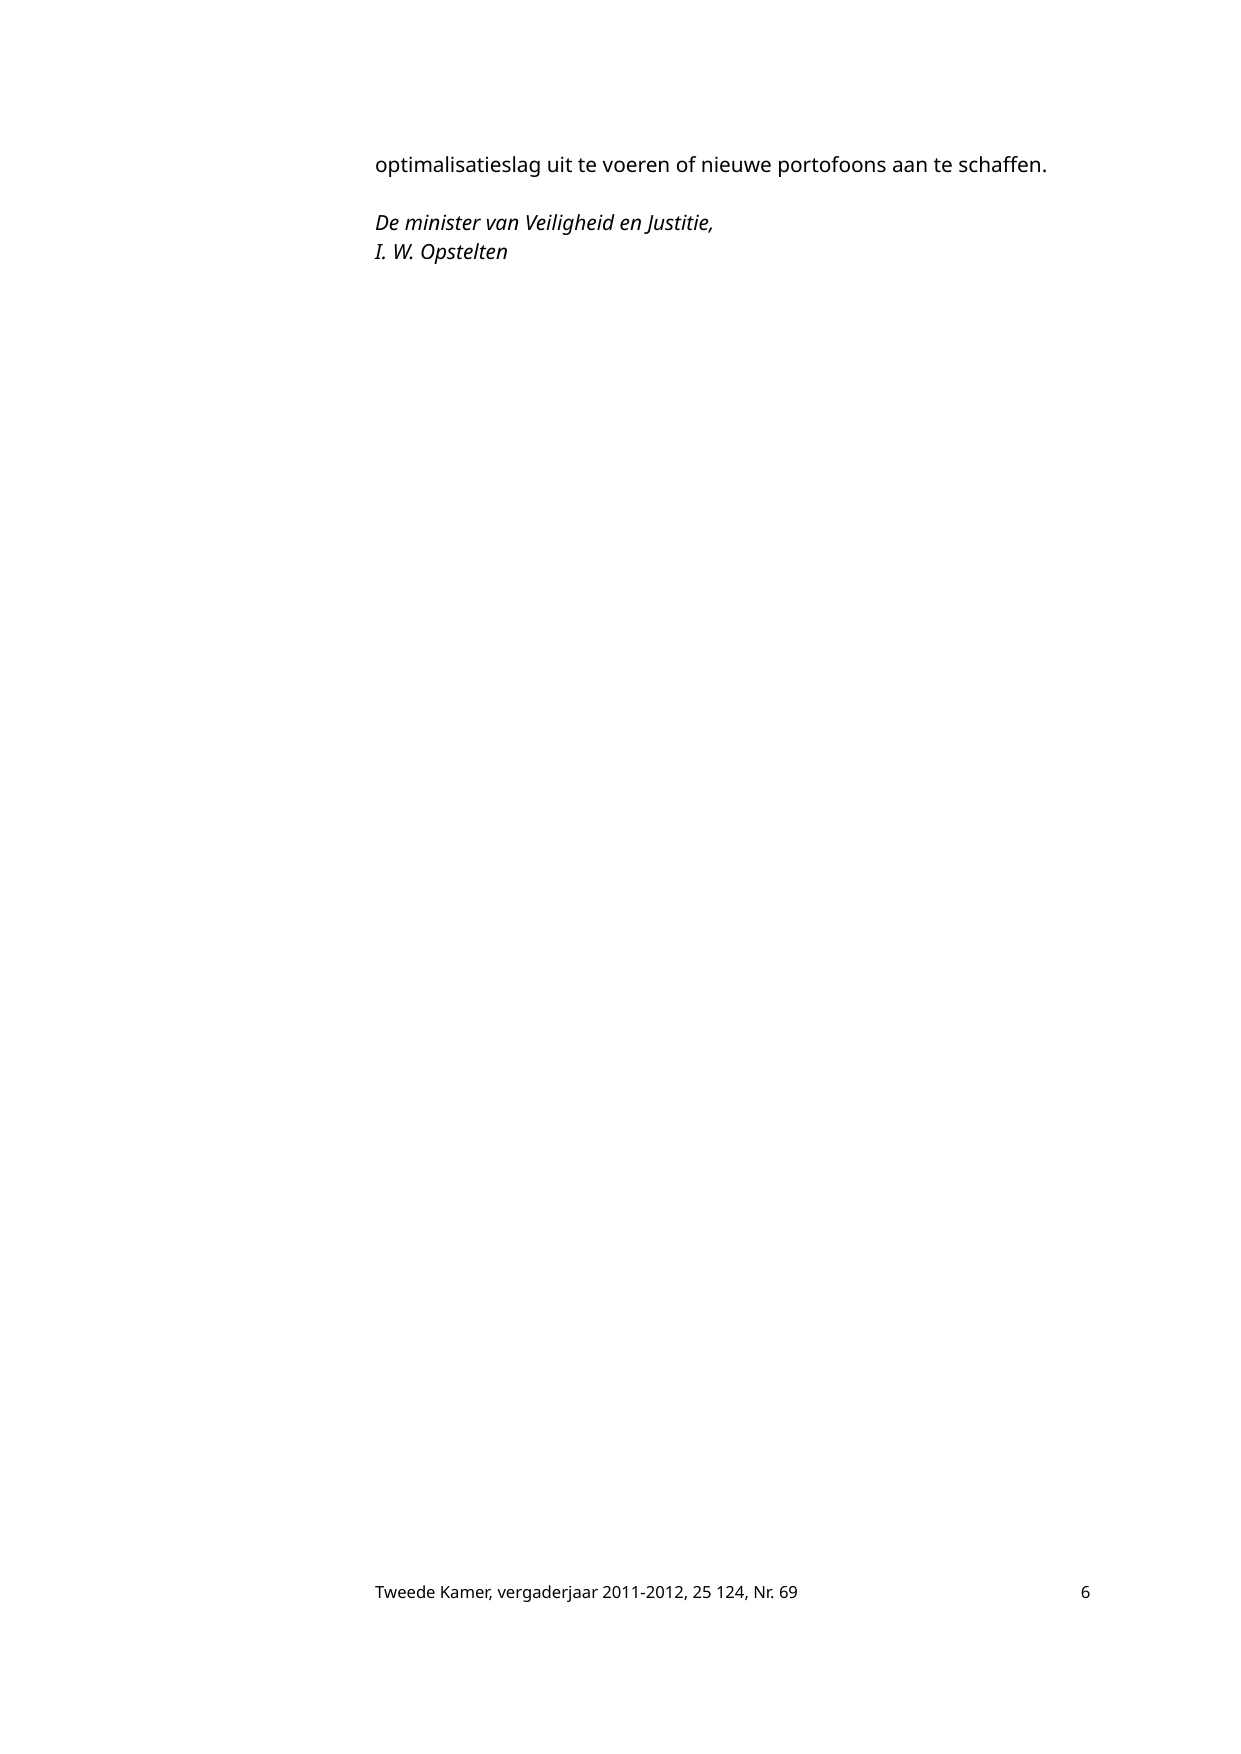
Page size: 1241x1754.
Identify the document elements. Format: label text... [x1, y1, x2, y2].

text De minister van Veiligheid en Justitie, [375, 208, 1090, 237]
text I. W. Opstelten [375, 237, 1090, 265]
text optimalisatieslag uit te voeren of nieuwe portofoons aan te schaffen. [375, 150, 1090, 178]
